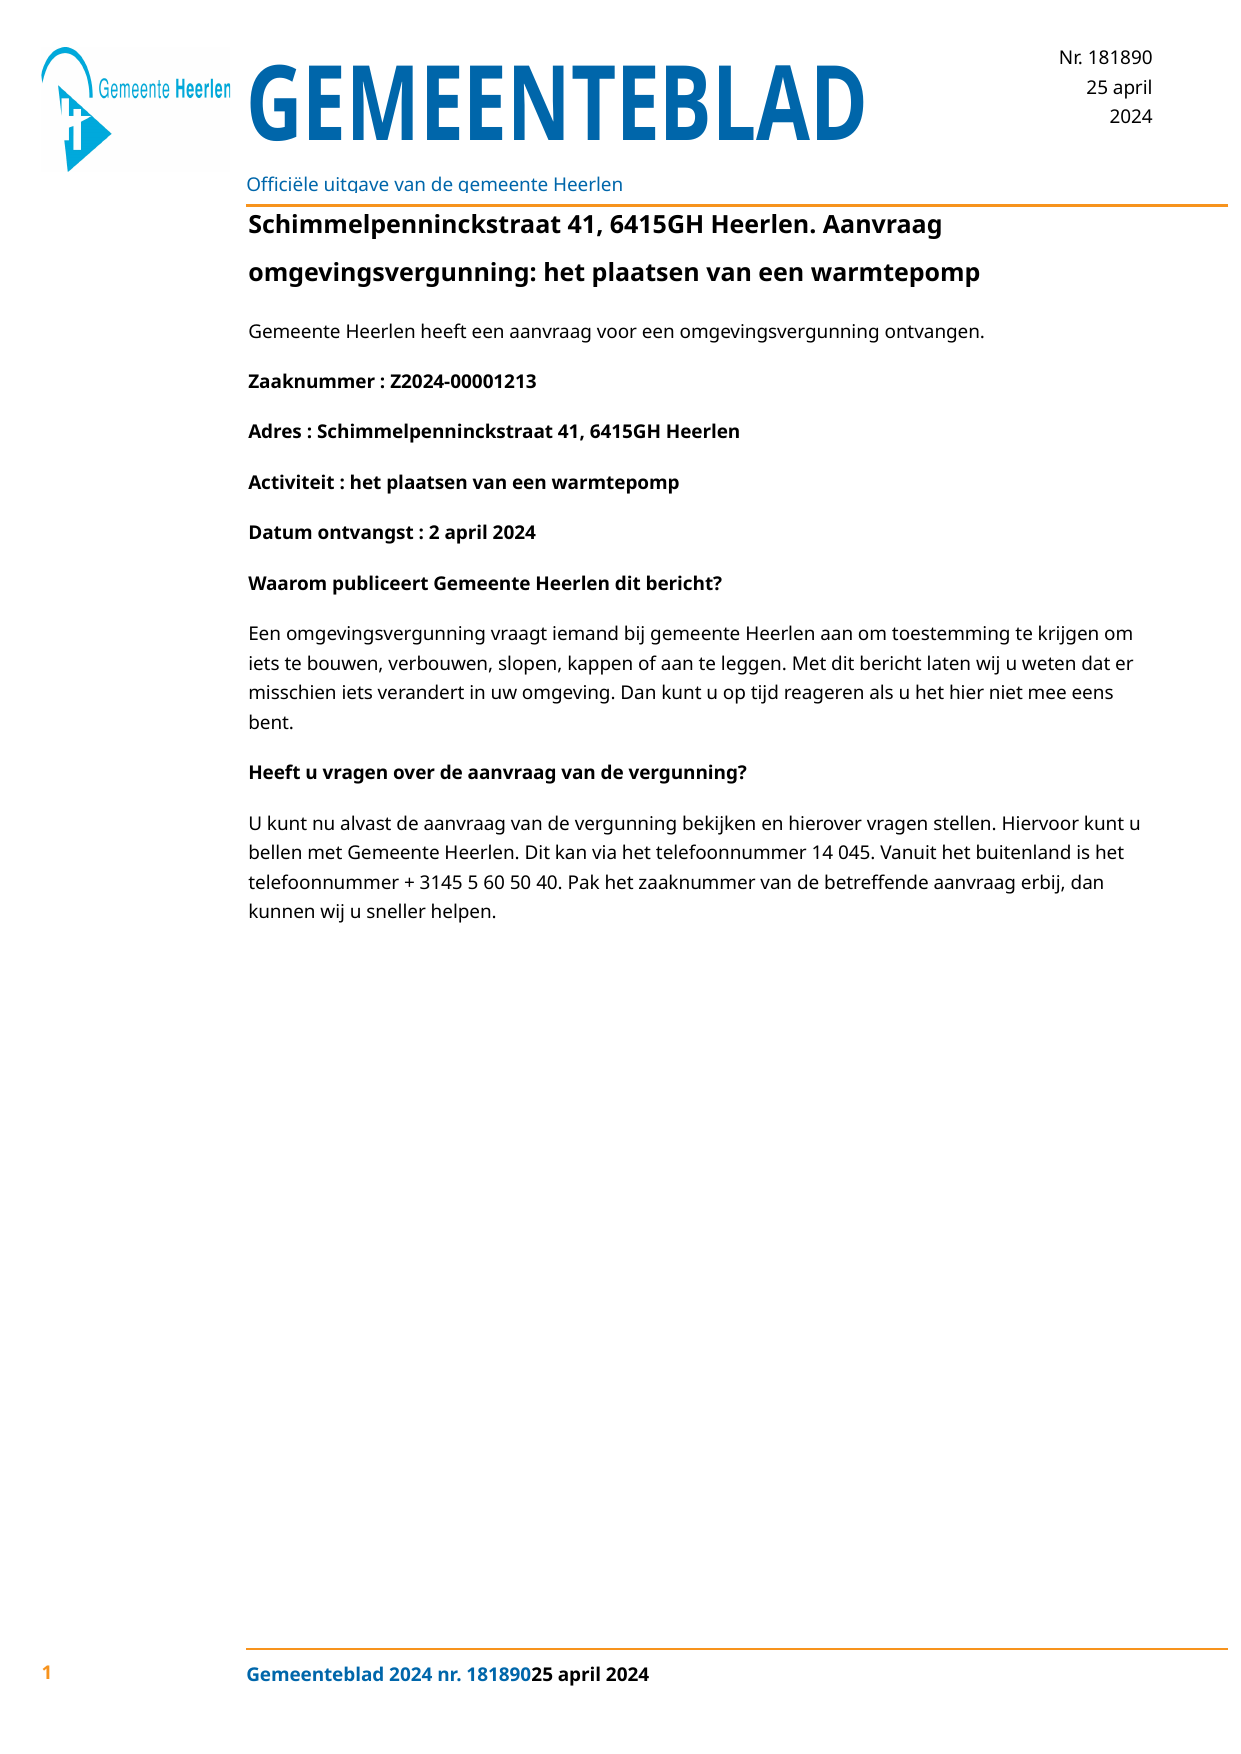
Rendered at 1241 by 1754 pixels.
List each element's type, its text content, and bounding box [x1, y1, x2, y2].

text Een omgevingsvergunning vraagt iemand bij gemeente Heerlen aan om toestemming te krijgen om iets te bouwen, verbouwen, slopen, kappen of aan te leggen. Met dit bericht laten wij u weten dat er misschien iets verandert in uw omgeving. Dan kunt u op tijd reageren als u het hier niet mee eens bent. [248, 620, 1152, 735]
text U kunt nu alvast de aanvraag van de vergunning bekijken en hierover vragen stellen. Hiervoor kunt u bellen met Gemeente Heerlen. Dit kan via het telefoonnummer 14 045. Vanuit het buitenland is het telefoonnummer + 3145 5 60 50 40. Pak het zaaknummer van de betreffende aanvraag erbij, dan kunnen wij u sneller helpen. [248, 810, 1152, 924]
text Schimmelpenninckstraat 41, 6415GH Heerlen. Aanvraag omgevingsvergunning: het plaatsen van een warmtepomp [248, 207, 1152, 288]
text Heeft u vragen over de aanvraag van de vergunning? [248, 759, 1152, 785]
text Gemeente Heerlen heeft een aanvraag voor een omgevingsvergunning ontvangen. [248, 318, 1152, 344]
text Adres : Schimmelpenninckstraat 41, 6415GH Heerlen [248, 419, 1152, 444]
picture [41, 47, 59, 70]
text Activiteit : het plaatsen van een warmtepomp [248, 469, 1152, 495]
picture [41, 47, 231, 172]
text Datum ontvangst : 2 april 2024 [248, 519, 1152, 545]
text Waarom publiceert Gemeente Heerlen dit bericht? [248, 570, 1152, 596]
text Zaaknummer : Z2024-00001213 [248, 368, 1152, 394]
